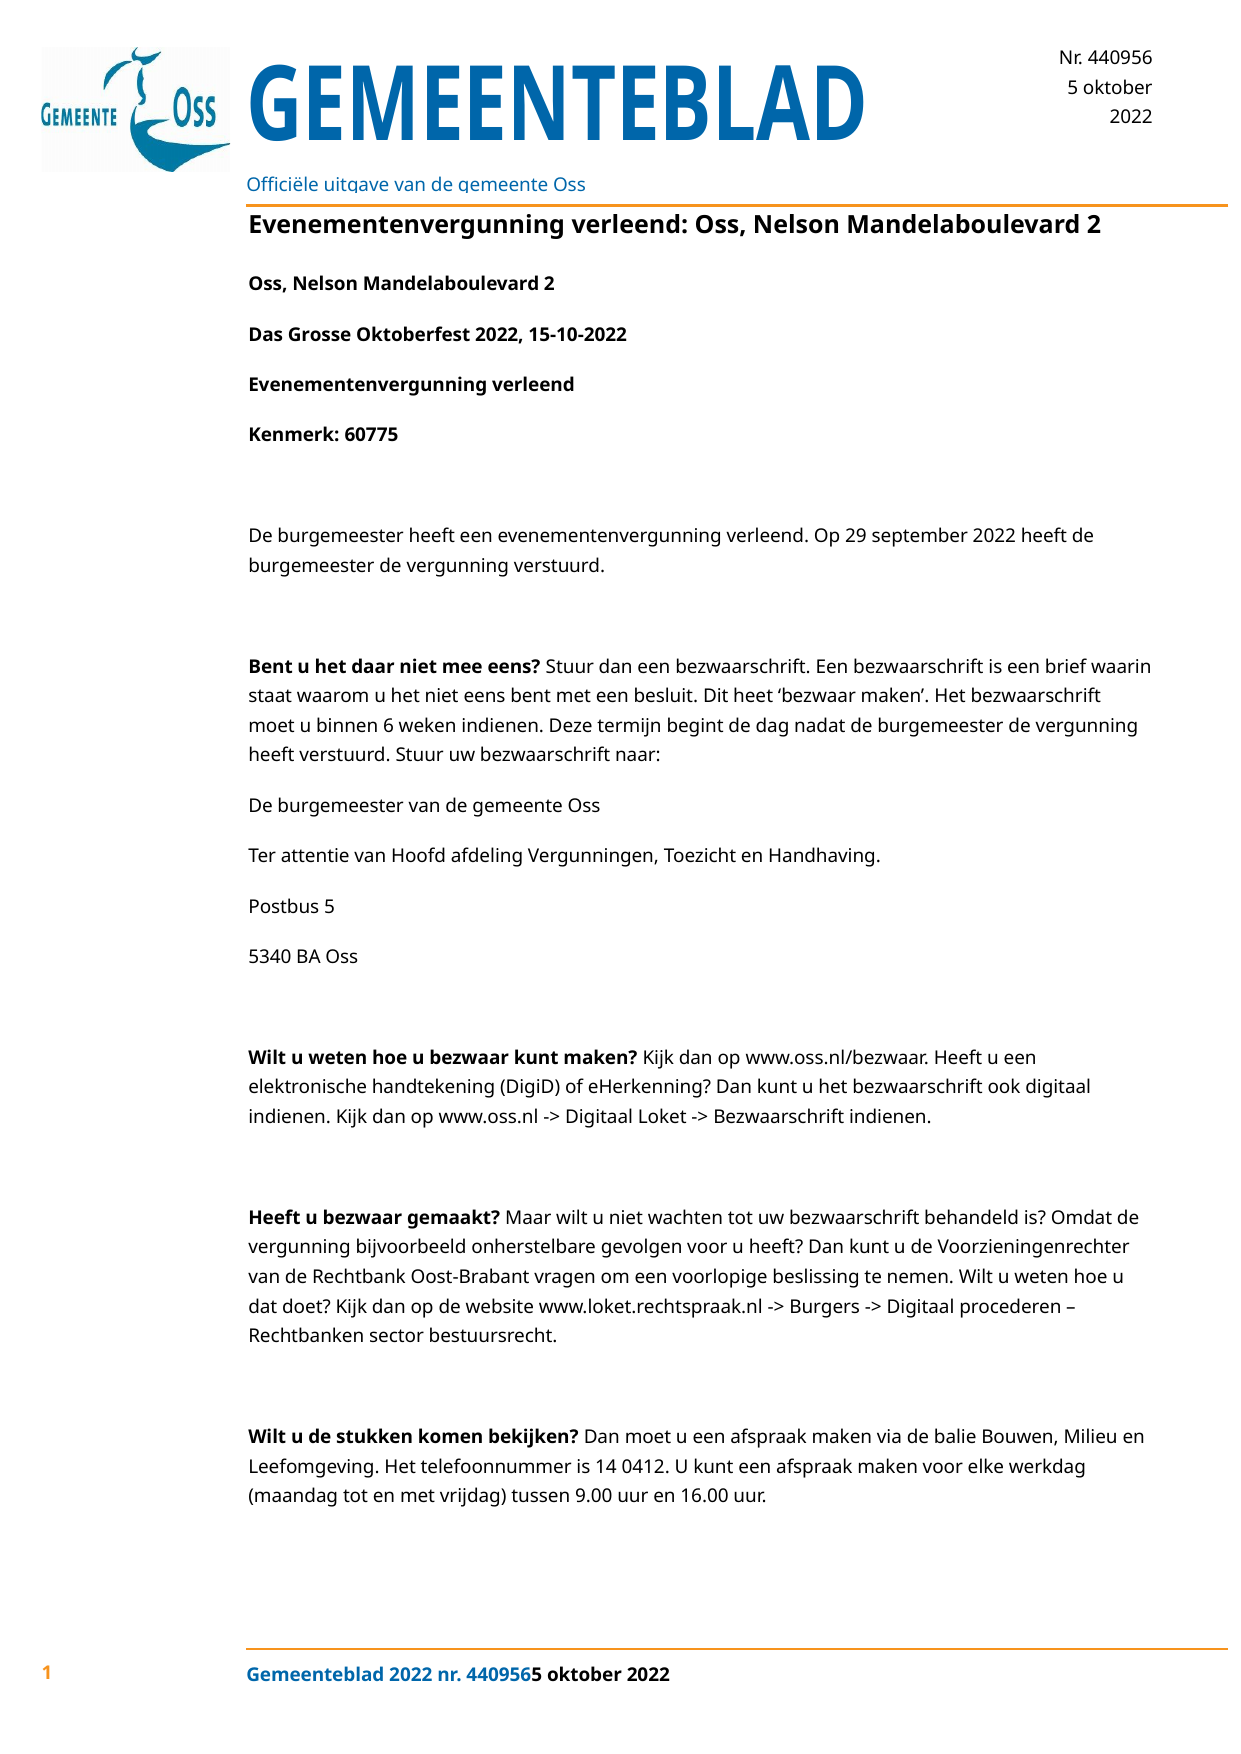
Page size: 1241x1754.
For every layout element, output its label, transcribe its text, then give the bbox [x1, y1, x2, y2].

text Oss, Nelson Mandelaboulevard 2 [248, 270, 1152, 296]
text Evenementenvergunning verleend: Oss, Nelson Mandelaboulevard 2 [248, 207, 1152, 241]
text Postbus 5 [248, 893, 1152, 918]
text Wilt u weten hoe u bezwaar kunt maken? Kijk dan op www.oss.nl/bezwaar. Heeft u een elektronische handtekening (DigiD) of eHerkenning? Dan kunt u het bezwaarschrift ook digitaal indienen. Kijk dan op www.oss.nl -> Digitaal Loket -> Bezwaarschrift indienen. [248, 1044, 1152, 1129]
text Ter attentie van Hoofd afdeling Vergunningen, Toezicht en Handhaving. [248, 842, 1152, 868]
text Kenmerk: 60775 [248, 422, 1152, 447]
text Heeft u bezwaar gemaakt? Maar wilt u niet wachten tot uw bezwaarschrift behandeld is? Omdat de vergunning bijvoorbeeld onherstelbare gevolgen voor u heeft? Dan kunt u de Voorzieningenrechter van de Rechtbank Oost-Brabant vragen om een voorlopige beslissing te nemen. Wilt u weten hoe u dat doet? Kijk dan op de website www.loket.rechtspraak.nl -> Burgers -> Digitaal procederen – Rechtbanken sector bestuursrecht. [248, 1204, 1152, 1348]
text Bent u het daar niet mee eens? Stuur dan een bezwaarschrift. Een bezwaarschrift is een brief waarin staat waarom u het niet eens bent met een besluit. Dit heet ‘bezwaar maken’. Het bezwaarschrift moet u binnen 6 weken indienen. Deze termijn begint de dag nadat de burgemeester de vergunning heeft verstuurd. Stuur uw bezwaarschrift naar: [248, 653, 1152, 767]
text De burgemeester heeft een evenementenvergunning verleend. Op 29 september 2022 heeft de burgemeester de vergunning verstuurd. [248, 522, 1152, 578]
text Evenementenvergunning verleend [248, 371, 1152, 397]
text Das Grosse Oktoberfest 2022, 15-10-2022 [248, 321, 1152, 346]
text 5340 BA Oss [248, 943, 1152, 969]
text De burgemeester van de gemeente Oss [248, 792, 1152, 818]
text Wilt u de stukken komen bekijken? Dan moet u een afspraak maken via de balie Bouwen, Milieu en Leefomgeving. Het telefoonnummer is 14 0412. U kunt een afspraak maken voor elke werkdag (maandag tot en met vrijdag) tussen 9.00 uur en 16.00 uur. [248, 1423, 1152, 1508]
picture [41, 47, 231, 172]
